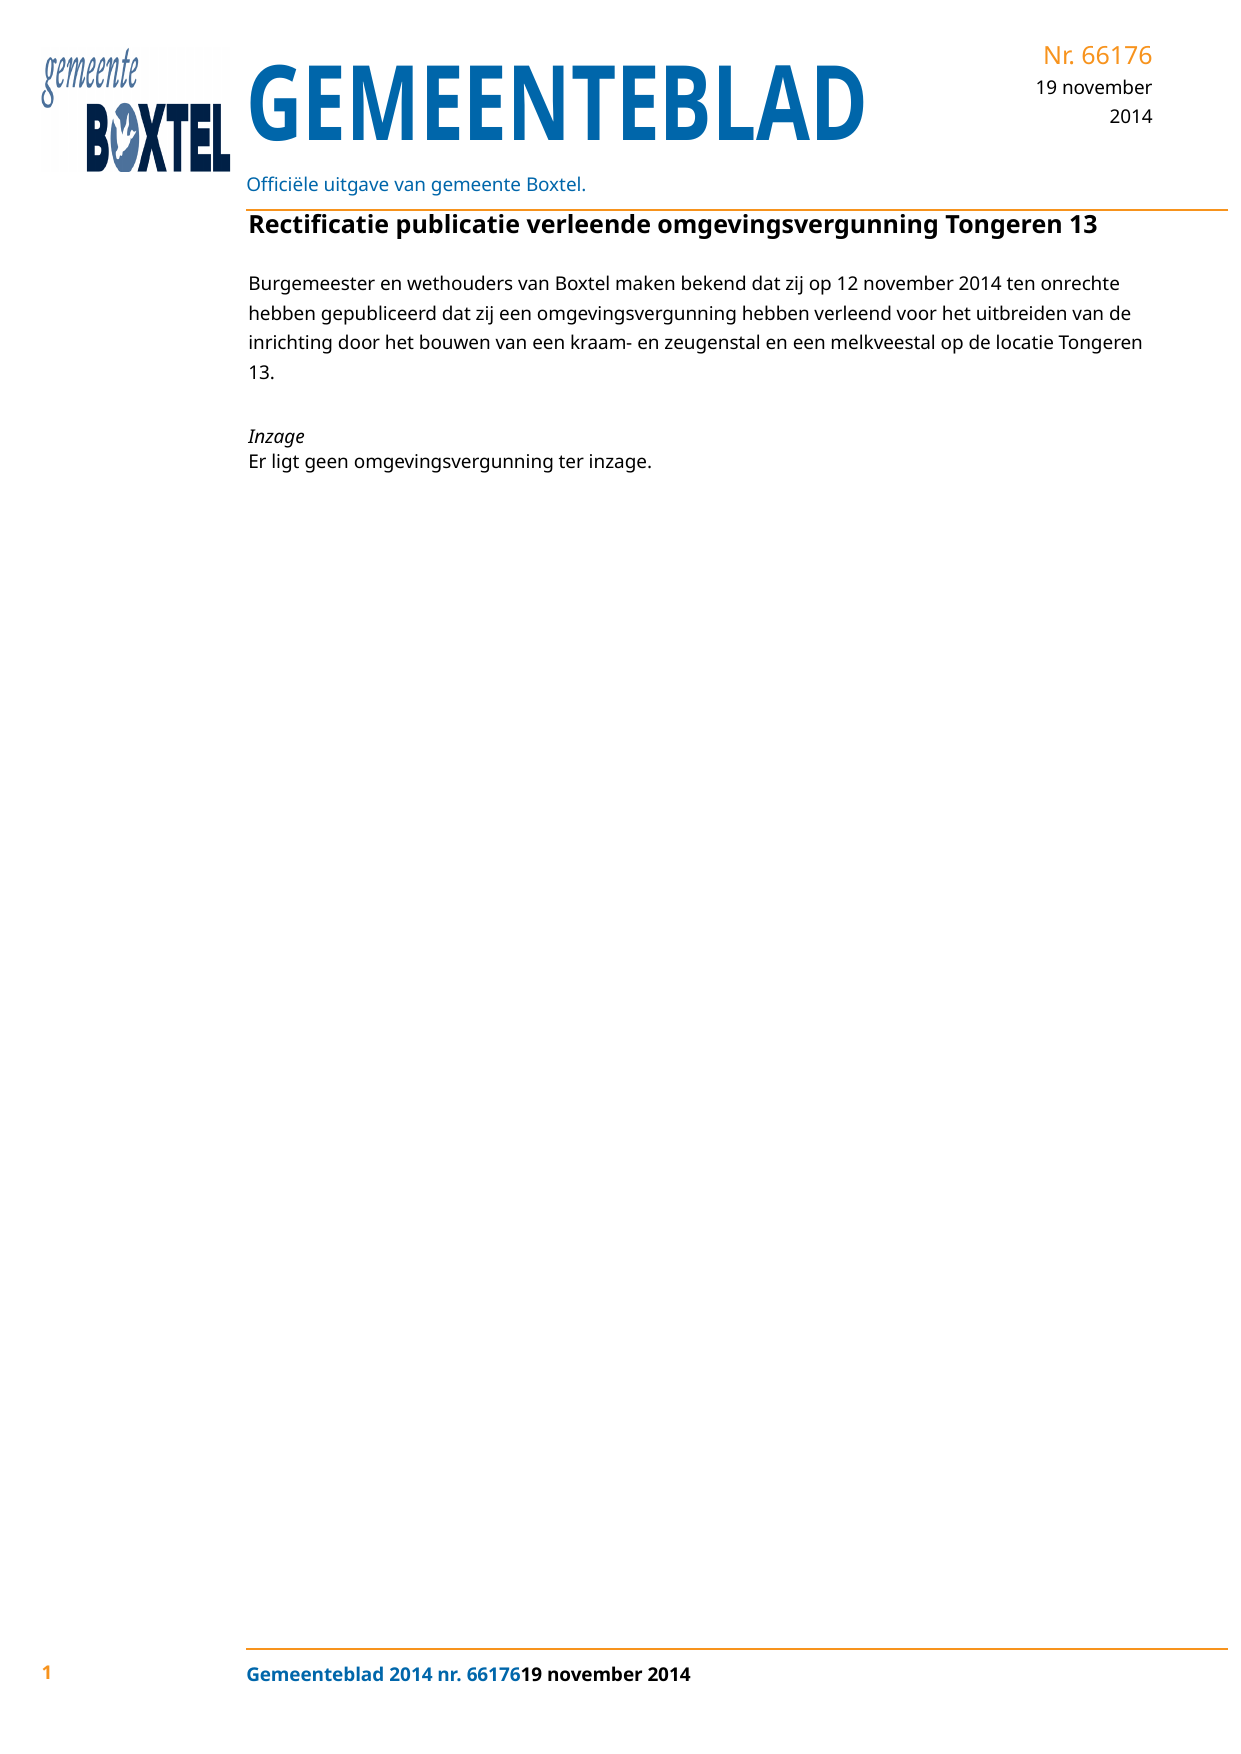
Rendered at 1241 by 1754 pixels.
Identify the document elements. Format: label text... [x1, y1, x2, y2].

picture [41, 47, 231, 172]
text Er ligt geen omgevingsvergunning ter inzage. [248, 449, 1152, 474]
text Inzage [248, 423, 1152, 449]
text Burgemeester en wethouders van Boxtel maken bekend dat zij op 12 november 2014 ten onrechte hebben gepubliceerd dat zij een omgevingsvergunning hebben verleend voor het uitbreiden van de inrichting door het bouwen van een kraam- en zeugenstal en een melkveestal op de locatie Tongeren 13. [248, 270, 1152, 385]
text Rectificatie publicatie verleende omgevingsvergunning Tongeren 13 [248, 211, 1152, 241]
